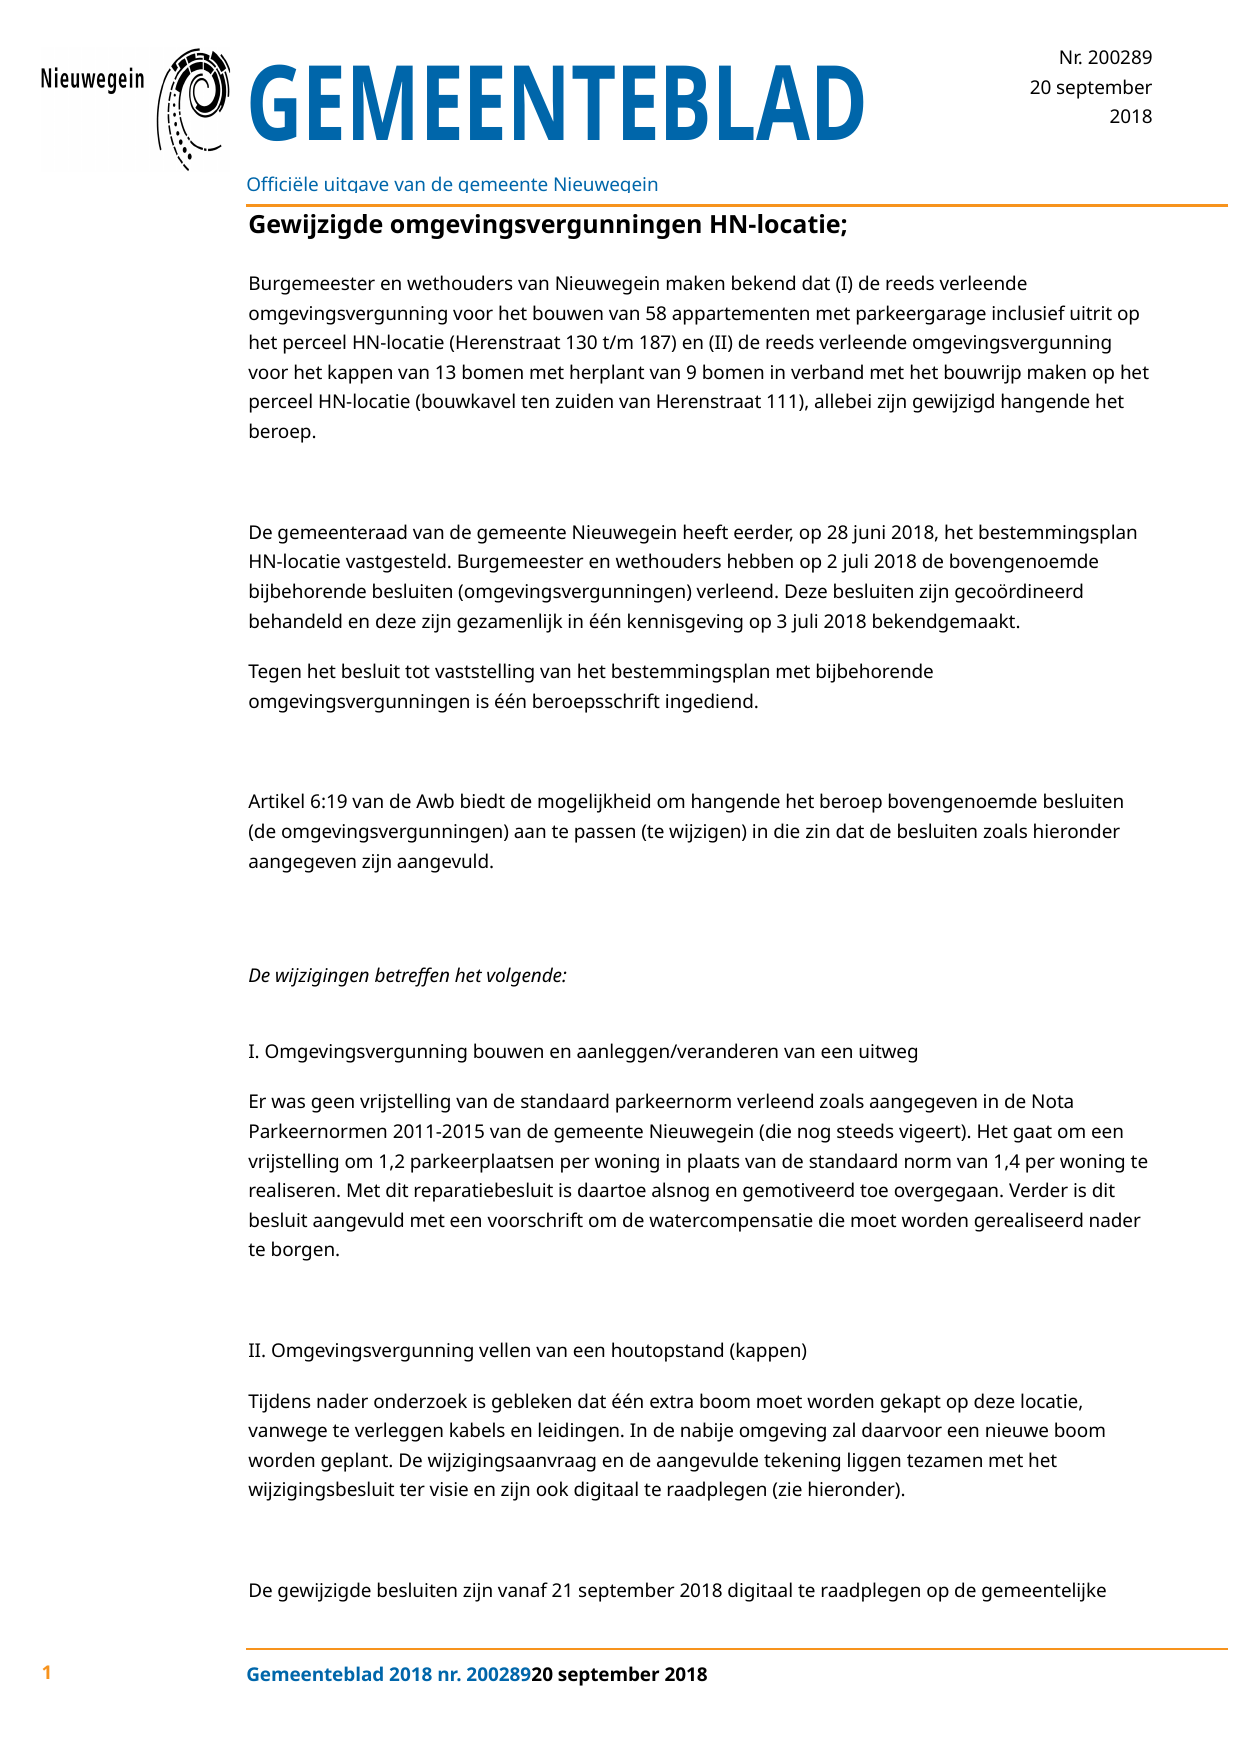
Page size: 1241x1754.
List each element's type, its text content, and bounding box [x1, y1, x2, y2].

text De gemeenteraad van de gemeente Nieuwegein heeft eerder, op 28 juni 2018, het bestemmingsplan HN-locatie vastgesteld. Burgemeester en wethouders hebben op 2 juli 2018 de bovengenoemde bijbehorende besluiten (omgevingsvergunningen) verleend. Deze besluiten zijn gecoördineerd behandeld en deze zijn gezamenlijk in één kennisgeving op 3 juli 2018 bekendgemaakt. [248, 519, 1152, 633]
text Burgemeester en wethouders van Nieuwegein maken bekend dat (I) de reeds verleende omgevingsvergunning voor het bouwen van 58 appartementen met parkeergarage inclusief uitrit op het perceel HN-locatie (Herenstraat 130 t/m 187) en (II) de reeds verleende omgevingsvergunning voor het kappen van 13 bomen met herplant van 9 bomen in verband met het bouwrijp maken op het perceel HN-locatie (bouwkavel ten zuiden van Herenstraat 111), allebei zijn gewijzigd hangende het beroep. [248, 270, 1152, 444]
text De gewijzigde besluiten zijn vanaf 21 september 2018 digitaal te raadplegen op de gemeentelijke [248, 1577, 1152, 1603]
text Tijdens nader onderzoek is gebleken dat één extra boom moet worden gekapt op deze locatie, vanwege te verleggen kabels en leidingen. In de nabije omgeving zal daarvoor een nieuwe boom worden geplant. De wijzigingsaanvraag en de aangevulde tekening liggen tezamen met het wijzigingsbesluit ter visie en zijn ook digitaal te raadplegen (zie hieronder). [248, 1388, 1152, 1502]
text Tegen het besluit tot vaststelling van het bestemmingsplan met bijbehorende omgevingsvergunningen is één beroepsschrift ingediend. [248, 658, 1152, 713]
text Artikel 6:19 van de Awb biedt de mogelijkheid om hangende het beroep bovengenoemde besluiten (de omgevingsvergunningen) aan te passen (te wijzigen) in die zin dat de besluiten zoals hieronder aangegeven zijn aangevuld. [248, 789, 1152, 873]
text Gewijzigde omgevingsvergunningen HN-locatie; [248, 207, 1152, 241]
picture [41, 47, 231, 172]
text De wijzigingen betreffen het volgende: [248, 962, 1152, 988]
text II. Omgevingsvergunning vellen van een houtopstand (kappen) [248, 1337, 1152, 1363]
text Er was geen vrijstelling van de standaard parkeernorm verleend zoals aangegeven in de Nota Parkeernormen 2011-2015 van de gemeente Nieuwegein (die nog steeds vigeert). Het gaat om een vrijstelling om 1,2 parkeerplaatsen per woning in plaats van de standaard norm van 1,4 per woning te realiseren. Met dit reparatiebesluit is daartoe alsnog en gemotiveerd toe overgegaan. Verder is dit besluit aangevuld met een voorschrift om de watercompensatie die moet worden gerealiseerd nader te borgen. [248, 1089, 1152, 1262]
text I. Omgevingsvergunning bouwen en aanleggen/veranderen van een uitweg [248, 1038, 1152, 1064]
